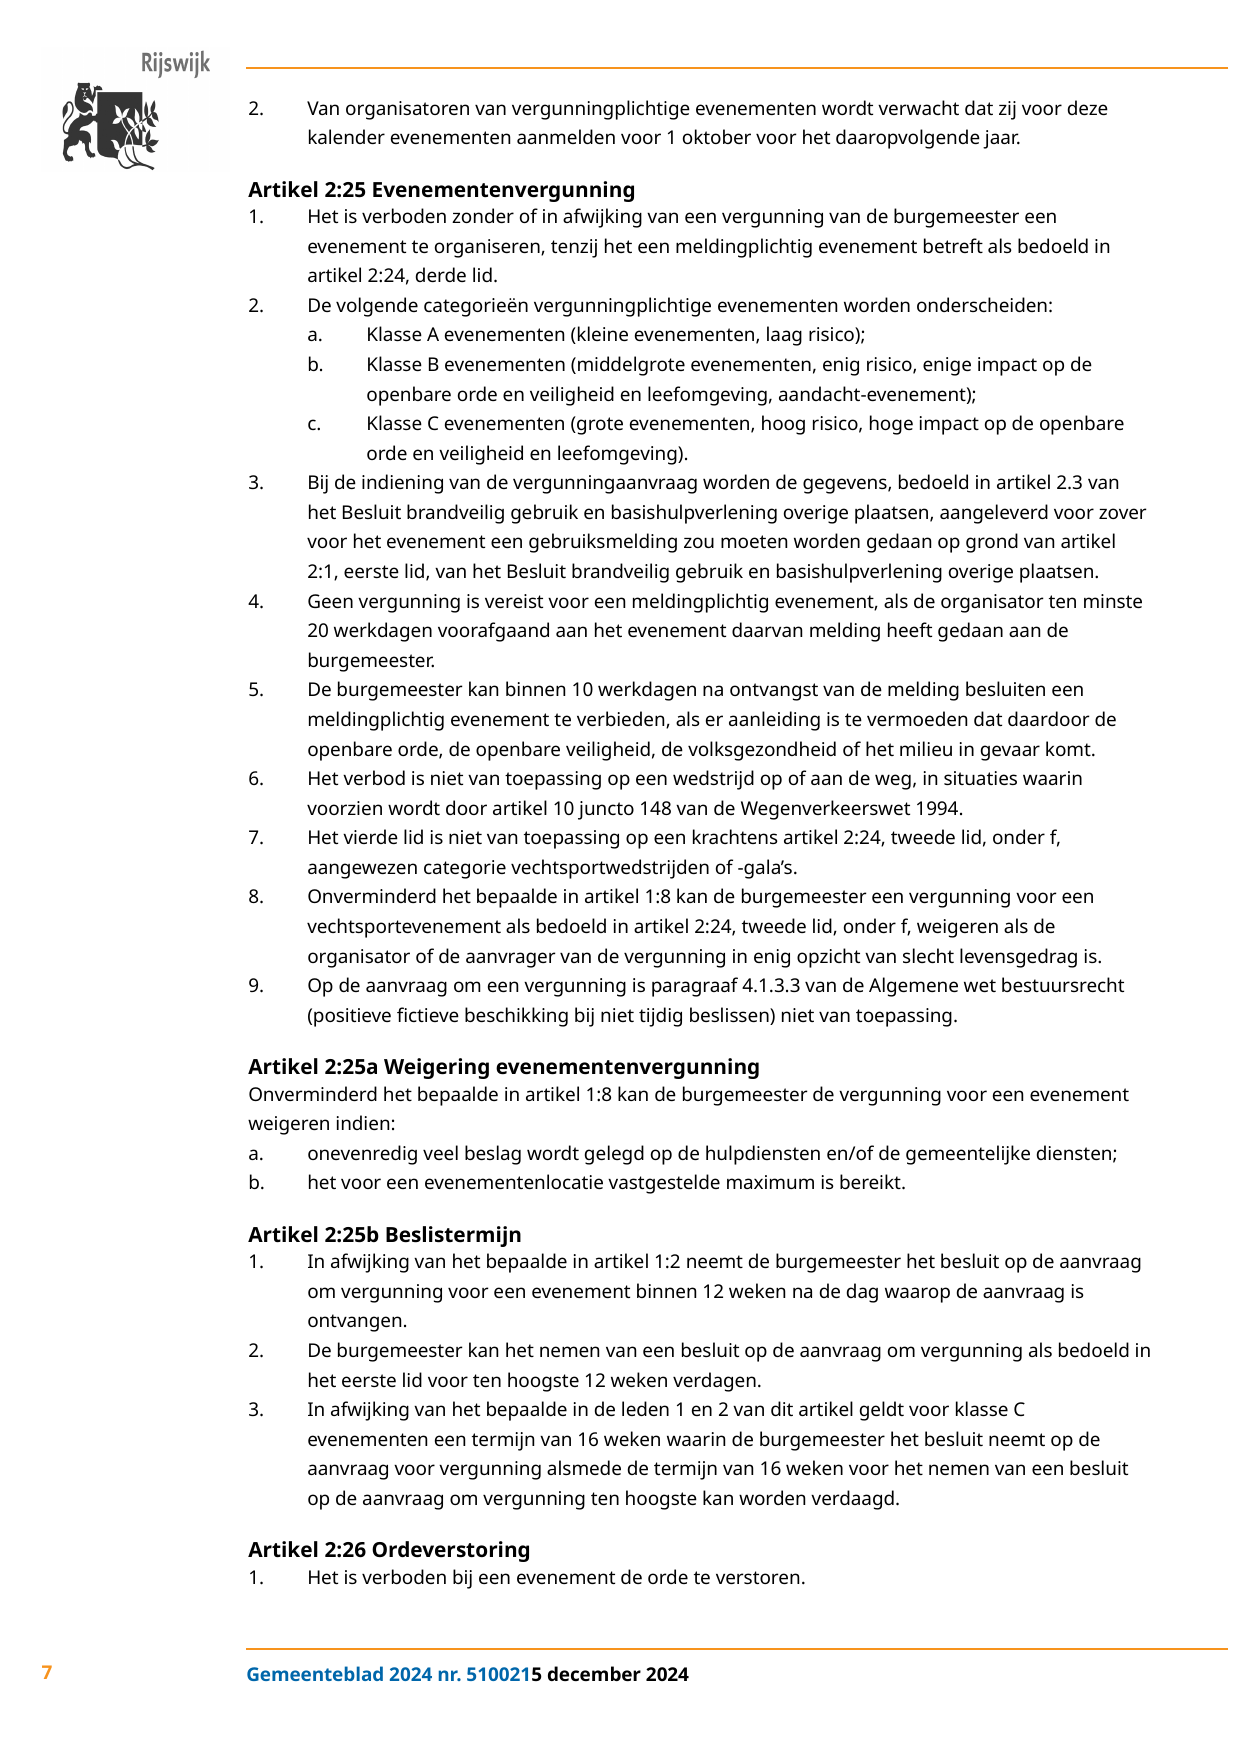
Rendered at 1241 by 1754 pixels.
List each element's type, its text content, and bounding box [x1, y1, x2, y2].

list Klasse A evenementen (kleine evenementen, laag risico); [307, 322, 1152, 347]
list Onverminderd het bepaalde in artikel 1:8 kan de burgemeester een vergunning voor een vechtsportevenement als bedoeld in artikel 2:24, tweede lid, onder f, weigeren als de organisator of de aanvrager van de vergunning in enig opzicht van slecht levensgedrag is. [248, 884, 1152, 968]
list De burgemeester kan binnen 10 werkdagen na ontvangst van de melding besluiten een meldingplichtig evenement te verbieden, als er aanleiding is te vermoeden dat daardoor de openbare orde, de openbare veiligheid, de volksgezondheid of het milieu in gevaar komt. [248, 677, 1152, 761]
list In afwijking van het bepaalde in de leden 1 en 2 van dit artikel geldt voor klasse C evenementen een termijn van 16 weken waarin de burgemeester het besluit neemt op de aanvraag voor vergunning alsmede de termijn van 16 weken voor het nemen van een besluit op de aanvraag om vergunning ten hoogste kan worden verdaagd. [248, 1396, 1152, 1511]
list Het verbod is niet van toepassing op een wedstrijd op of aan de weg, in situaties waarin voorzien wordt door artikel 10 juncto 148 van de Wegenverkeerswet 1994. [248, 765, 1152, 821]
text Artikel 2:25b Beslistermijn [248, 1220, 1152, 1248]
text Onverminderd het bepaalde in artikel 1:8 kan de burgemeester de vergunning voor een evenement weigeren indien: [248, 1081, 1152, 1136]
list Geen vergunning is vereist voor een meldingplichtig evenement, als de organisator ten minste 20 werkdagen voorafgaand aan het evenement daarvan melding heeft gedaan aan de burgemeester. [248, 588, 1152, 673]
text Artikel 2:25 Evenementenvergunning [248, 175, 1152, 203]
list onevenredig veel beslag wordt gelegd op de hulpdiensten en/of de gemeentelijke diensten; [248, 1140, 1152, 1166]
list De burgemeester kan het nemen van een besluit op de aanvraag om vergunning als bedoeld in het eerste lid voor ten hoogste 12 weken verdagen. [248, 1337, 1152, 1392]
list het voor een evenementenlocatie vastgestelde maximum is bereikt. [248, 1169, 1152, 1195]
text Artikel 2:26 Ordeverstoring [248, 1536, 1152, 1564]
list In afwijking van het bepaalde in artikel 1:2 neemt de burgemeester het besluit op de aanvraag om vergunning voor een evenement binnen 12 weken na de dag waarop de aanvraag is ontvangen. [248, 1248, 1152, 1333]
picture [41, 47, 231, 172]
list Het is verboden zonder of in afwijking van een vergunning van de burgemeester een evenement te organiseren, tenzij het een meldingplichtig evenement betreft als bedoeld in artikel 2:24, derde lid. [248, 203, 1152, 288]
list De volgende categorieën vergunningplichtige evenementen worden onderscheiden: [248, 292, 1152, 318]
list Van organisatoren van vergunningplichtige evenementen wordt verwacht dat zij voor deze kalender evenementen aanmelden voor 1 oktober voor het daaropvolgende jaar. [248, 95, 1152, 150]
list Op de aanvraag om een vergunning is paragraaf 4.1.3.3 van de Algemene wet bestuursrecht (positieve fictieve beschikking bij niet tijdig beslissen) niet van toepassing. [248, 972, 1152, 1028]
list Het vierde lid is niet van toepassing op een krachtens artikel 2:24, tweede lid, onder f, aangewezen categorie vechtsportwedstrijden of -gala’s. [248, 824, 1152, 880]
list Klasse C evenementen (grote evenementen, hoog risico, hoge impact op de openbare orde en veiligheid en leefomgeving). [307, 410, 1152, 466]
list Bij de indiening van de vergunningaanvraag worden de gegevens, bedoeld in artikel 2.3 van het Besluit brandveilig gebruik en basishulpverlening overige plaatsen, aangeleverd voor zover voor het evenement een gebruiksmelding zou moeten worden gedaan op grond van artikel 2:1, eerste lid, van het Besluit brandveilig gebruik en basishulpverlening overige plaatsen. [248, 469, 1152, 584]
list Het is verboden bij een evenement de orde te verstoren. [248, 1564, 1152, 1590]
list Klasse B evenementen (middelgrote evenementen, enig risico, enige impact op de openbare orde en veiligheid en leefomgeving, aandacht-evenement); [307, 351, 1152, 406]
text Artikel 2:25a Weigering evenementenvergunning [248, 1052, 1152, 1081]
